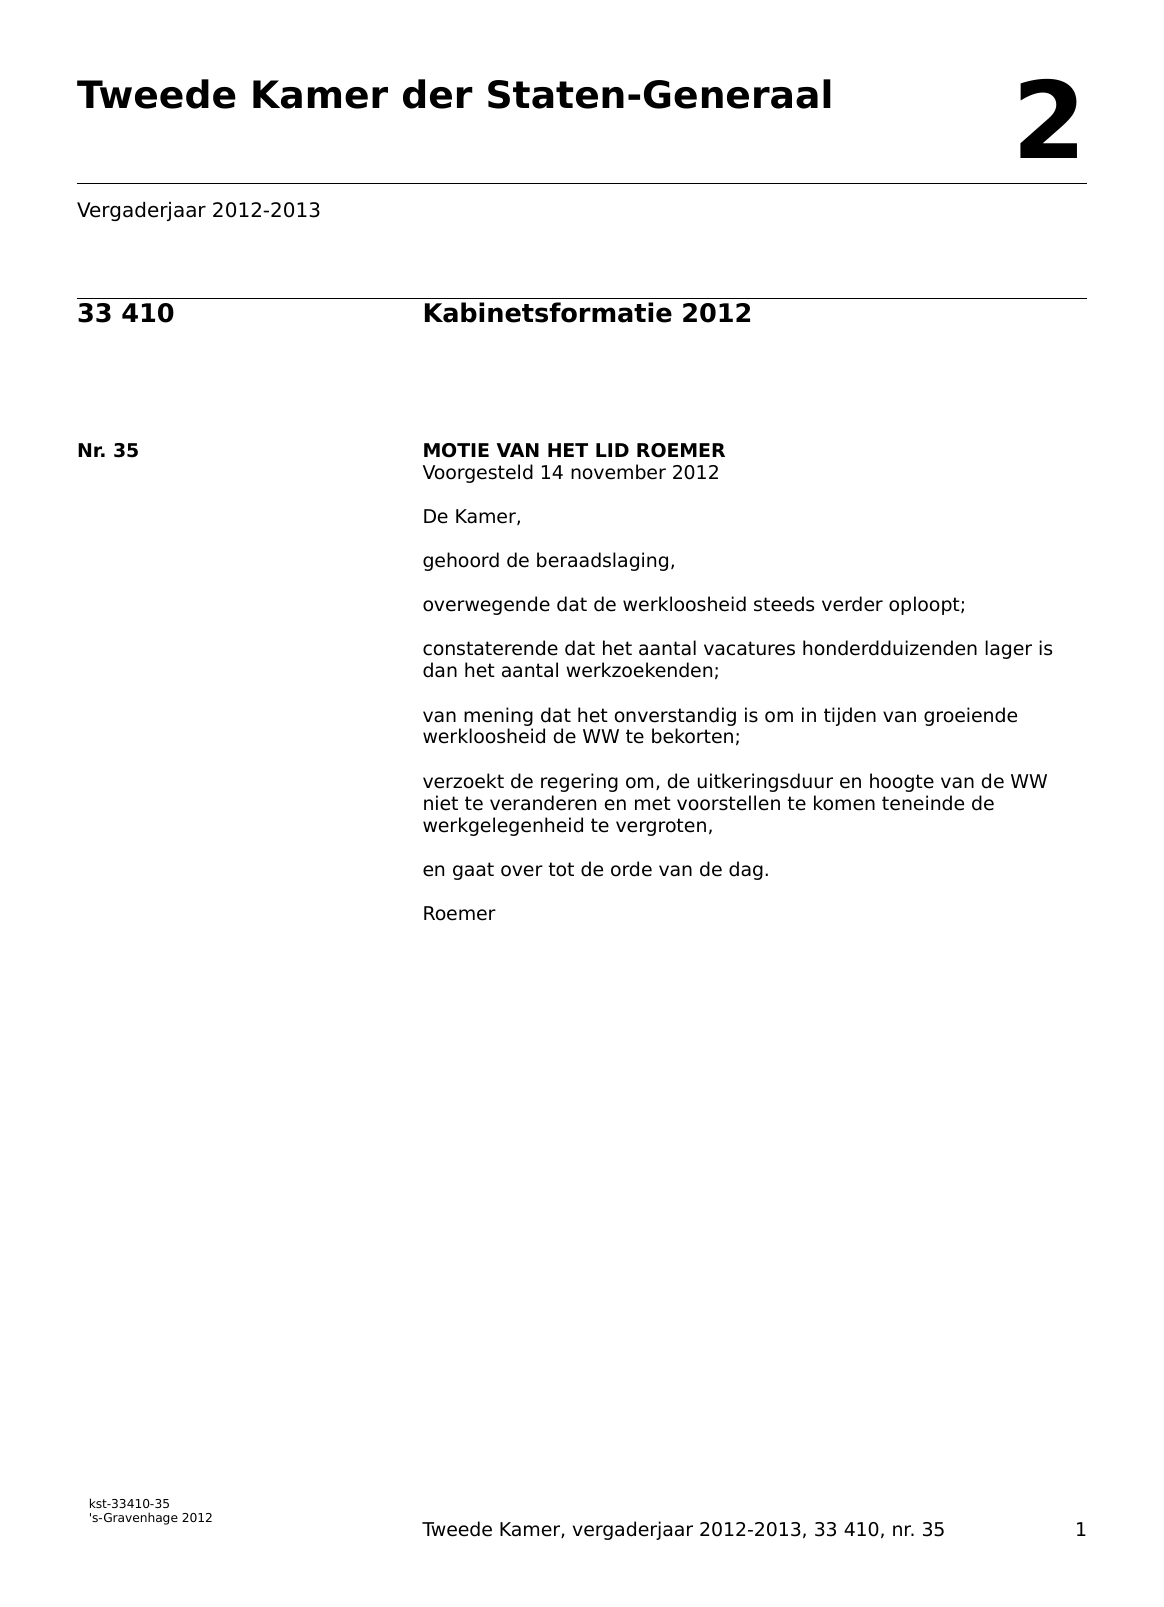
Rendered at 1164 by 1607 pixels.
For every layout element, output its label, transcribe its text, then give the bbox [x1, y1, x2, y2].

text overwegende dat de werkloosheid steeds verder oploopt; [422, 594, 1087, 616]
text van mening dat het onverstandig is om in tijden van groeiende werkloosheid de WW te bekorten; [422, 704, 1087, 748]
table_cell Vergaderjaar 2012-2013 [77, 184, 1087, 298]
text kst-33410-35 [88, 1497, 323, 1511]
text De Kamer, [422, 506, 1087, 528]
text Voorgesteld 14 november 2012 [422, 462, 1087, 484]
subtitle 33 410 Kabinetsformatie 2012 [77, 299, 1087, 329]
text Roemer [422, 903, 1087, 925]
text en gaat over tot de orde van de dag. [422, 859, 1087, 881]
text verzoekt de regering om, de uitkeringsduur en hoogte van de WW niet te veranderen en met voorstellen te komen teneinde de werkgelegenheid te vergroten, [422, 771, 1087, 837]
table_header Tweede Kamer der Staten-Generaal [77, 59, 886, 183]
text gehoord de beraadslaging, [422, 550, 1087, 572]
text constaterende dat het aantal vacatures honderdduizenden lager is dan het aantal werkzoekenden; [422, 638, 1087, 682]
text 's-Gravenhage 2012 [88, 1511, 323, 1525]
table_header 2 [886, 59, 1087, 183]
subtitle Nr. 35 MOTIE VAN HET LID ROEMER [77, 440, 1087, 462]
